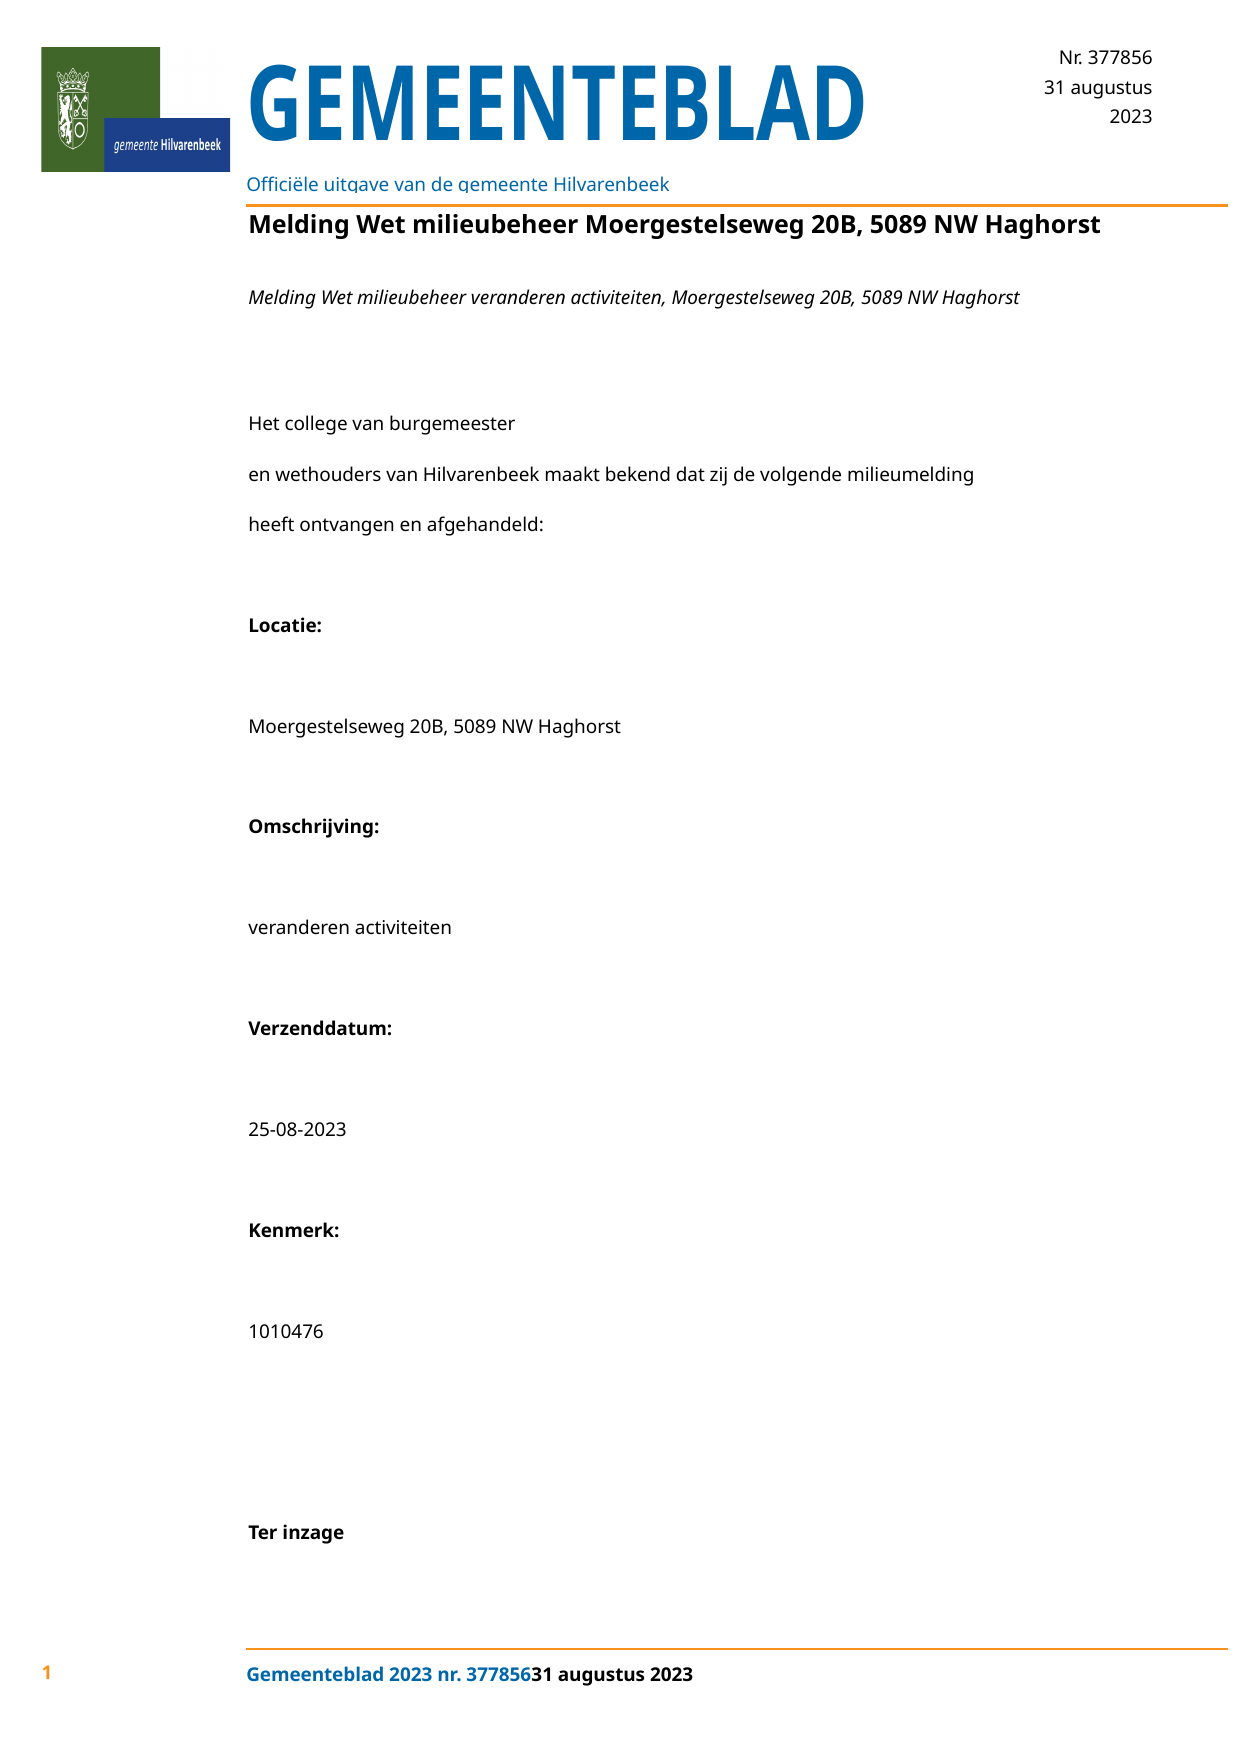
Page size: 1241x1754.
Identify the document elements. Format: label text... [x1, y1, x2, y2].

text heeft ontvangen en afgehandeld: [248, 511, 1152, 537]
text Locatie: [248, 612, 1152, 638]
text Verzenddatum: [248, 1015, 1152, 1041]
text Melding Wet milieubeheer veranderen activiteiten, Moergestelseweg 20B, 5089 NW Haghorst [248, 284, 1152, 309]
text Het college van burgemeester [248, 410, 1152, 436]
text Kenmerk: [248, 1217, 1152, 1243]
text Omschrijving: [248, 814, 1152, 839]
text 1010476 [248, 1318, 1152, 1344]
text Melding Wet milieubeheer Moergestelseweg 20B, 5089 NW Haghorst [248, 207, 1152, 241]
text veranderen activiteiten [248, 914, 1152, 940]
text 25-08-2023 [248, 1116, 1152, 1142]
text Moergestelseweg 20B, 5089 NW Haghorst [248, 713, 1152, 739]
picture [41, 47, 231, 172]
text en wethouders van Hilvarenbeek maakt bekend dat zij de volgende milieumelding [248, 461, 1152, 487]
text Ter inzage [248, 1519, 1152, 1545]
